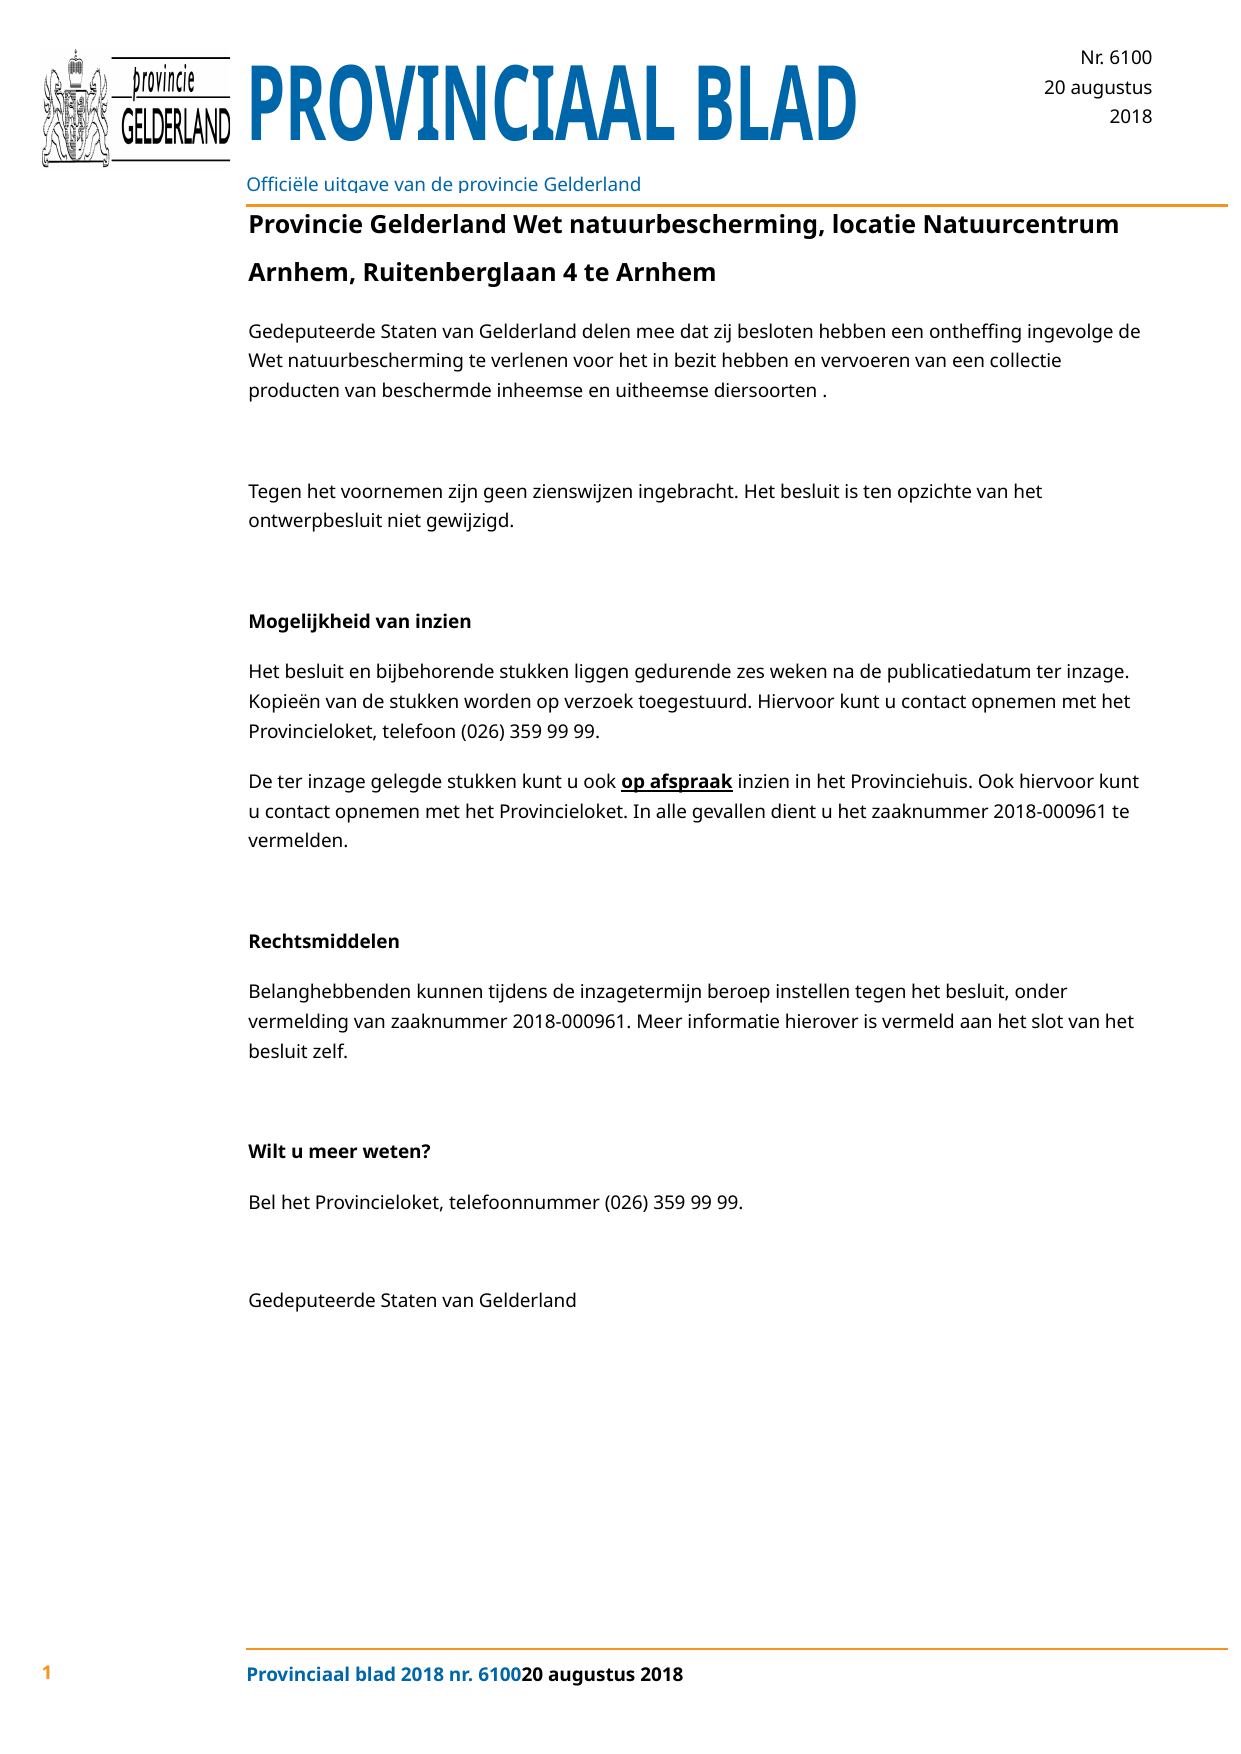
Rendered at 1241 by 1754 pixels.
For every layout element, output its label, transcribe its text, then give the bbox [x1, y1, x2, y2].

text Mogelijkheid van inzien [248, 608, 1152, 634]
text Gedeputeerde Staten van Gelderland delen mee dat zij besloten hebben een ontheffing ingevolge de Wet natuurbescherming te verlenen voor het in bezit hebben en vervoeren van een collectie producten van beschermde inheemse en uitheemse diersoorten . [248, 318, 1152, 403]
text De ter inzage gelegde stukken kunt u ook op afspraak inzien in het Provinciehuis. Ook hiervoor kunt u contact opnemen met het Provincieloket. In alle gevallen dient u het zaaknummer 2018-000961 te vermelden. [248, 768, 1152, 853]
text Provincie Gelderland Wet natuurbescherming, locatie Natuurcentrum Arnhem, Ruitenberglaan 4 te Arnhem [248, 207, 1152, 288]
picture [41, 47, 231, 172]
text Rechtsmiddelen [248, 928, 1152, 954]
text Wilt u meer weten? [248, 1139, 1152, 1164]
text Tegen het voornemen zijn geen zienswijzen ingebracht. Het besluit is ten opzichte van het ontwerpbesluit niet gewijzigd. [248, 478, 1152, 533]
text Belanghebbenden kunnen tijdens de inzagetermijn beroep instellen tegen het besluit, onder vermelding van zaaknummer 2018-000961. Meer informatie hierover is vermeld aan het slot van het besluit zelf. [248, 979, 1152, 1064]
text Het besluit en bijbehorende stukken liggen gedurende zes weken na de publicatiedatum ter inzage. Kopieën van de stukken worden op verzoek toegestuurd. Hiervoor kunt u contact opnemen met het Provincieloket, telefoon (026) 359 99 99. [248, 659, 1152, 744]
text Gedeputeerde Staten van Gelderland [248, 1287, 1152, 1313]
text Bel het Provincieloket, telefoonnummer (026) 359 99 99. [248, 1189, 1152, 1215]
